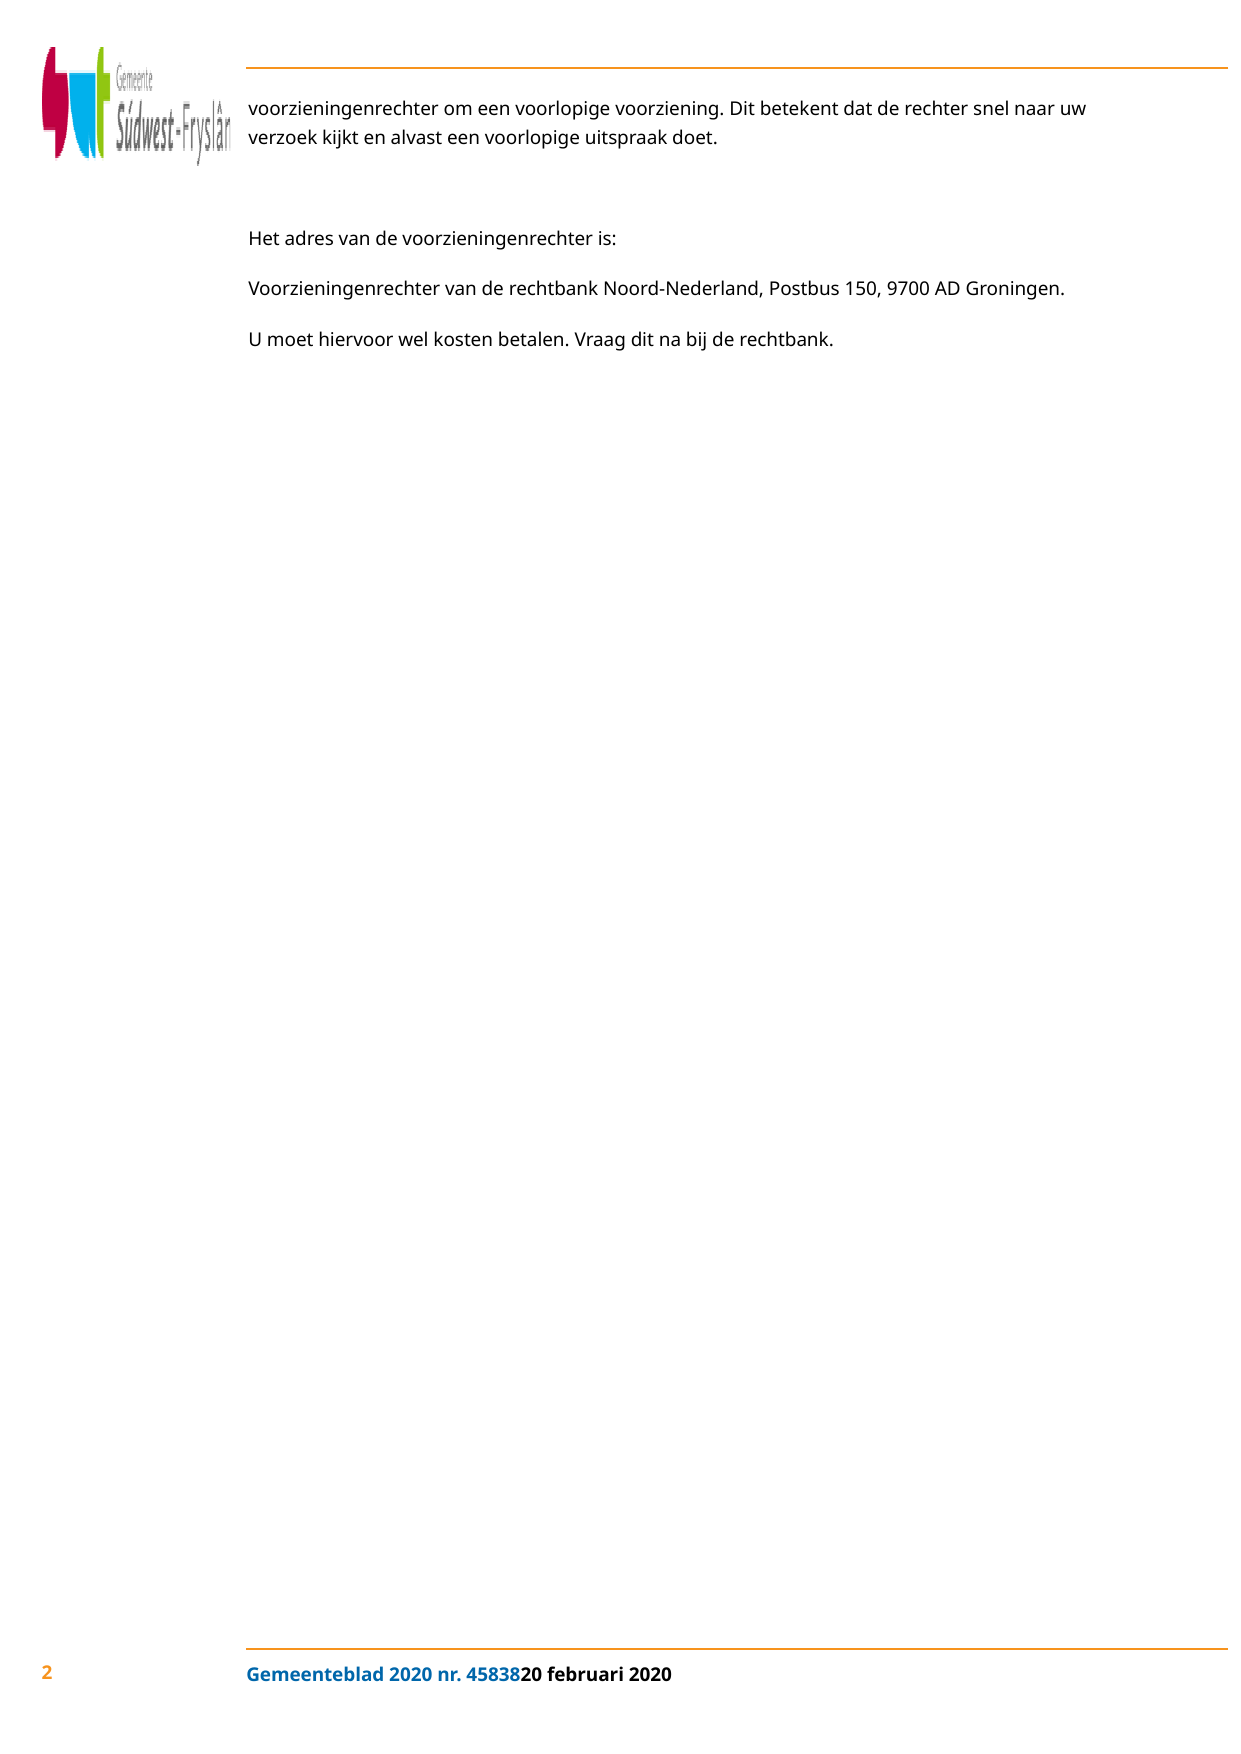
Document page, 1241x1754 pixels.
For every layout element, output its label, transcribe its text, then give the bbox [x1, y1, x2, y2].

text Het adres van de voorzieningenrechter is: [248, 225, 1152, 251]
text voorzieningenrechter om een voorlopige voorziening. Dit betekent dat de rechter snel naar uw verzoek kijkt en alvast een voorlopige uitspraak doet. [248, 95, 1152, 150]
picture [41, 47, 231, 172]
text Voorzieningenrechter van de rechtbank Noord-Nederland, Postbus 150, 9700 AD Groningen. [248, 276, 1152, 301]
text U moet hiervoor wel kosten betalen. Vraag dit na bij de rechtbank. [248, 326, 1152, 352]
